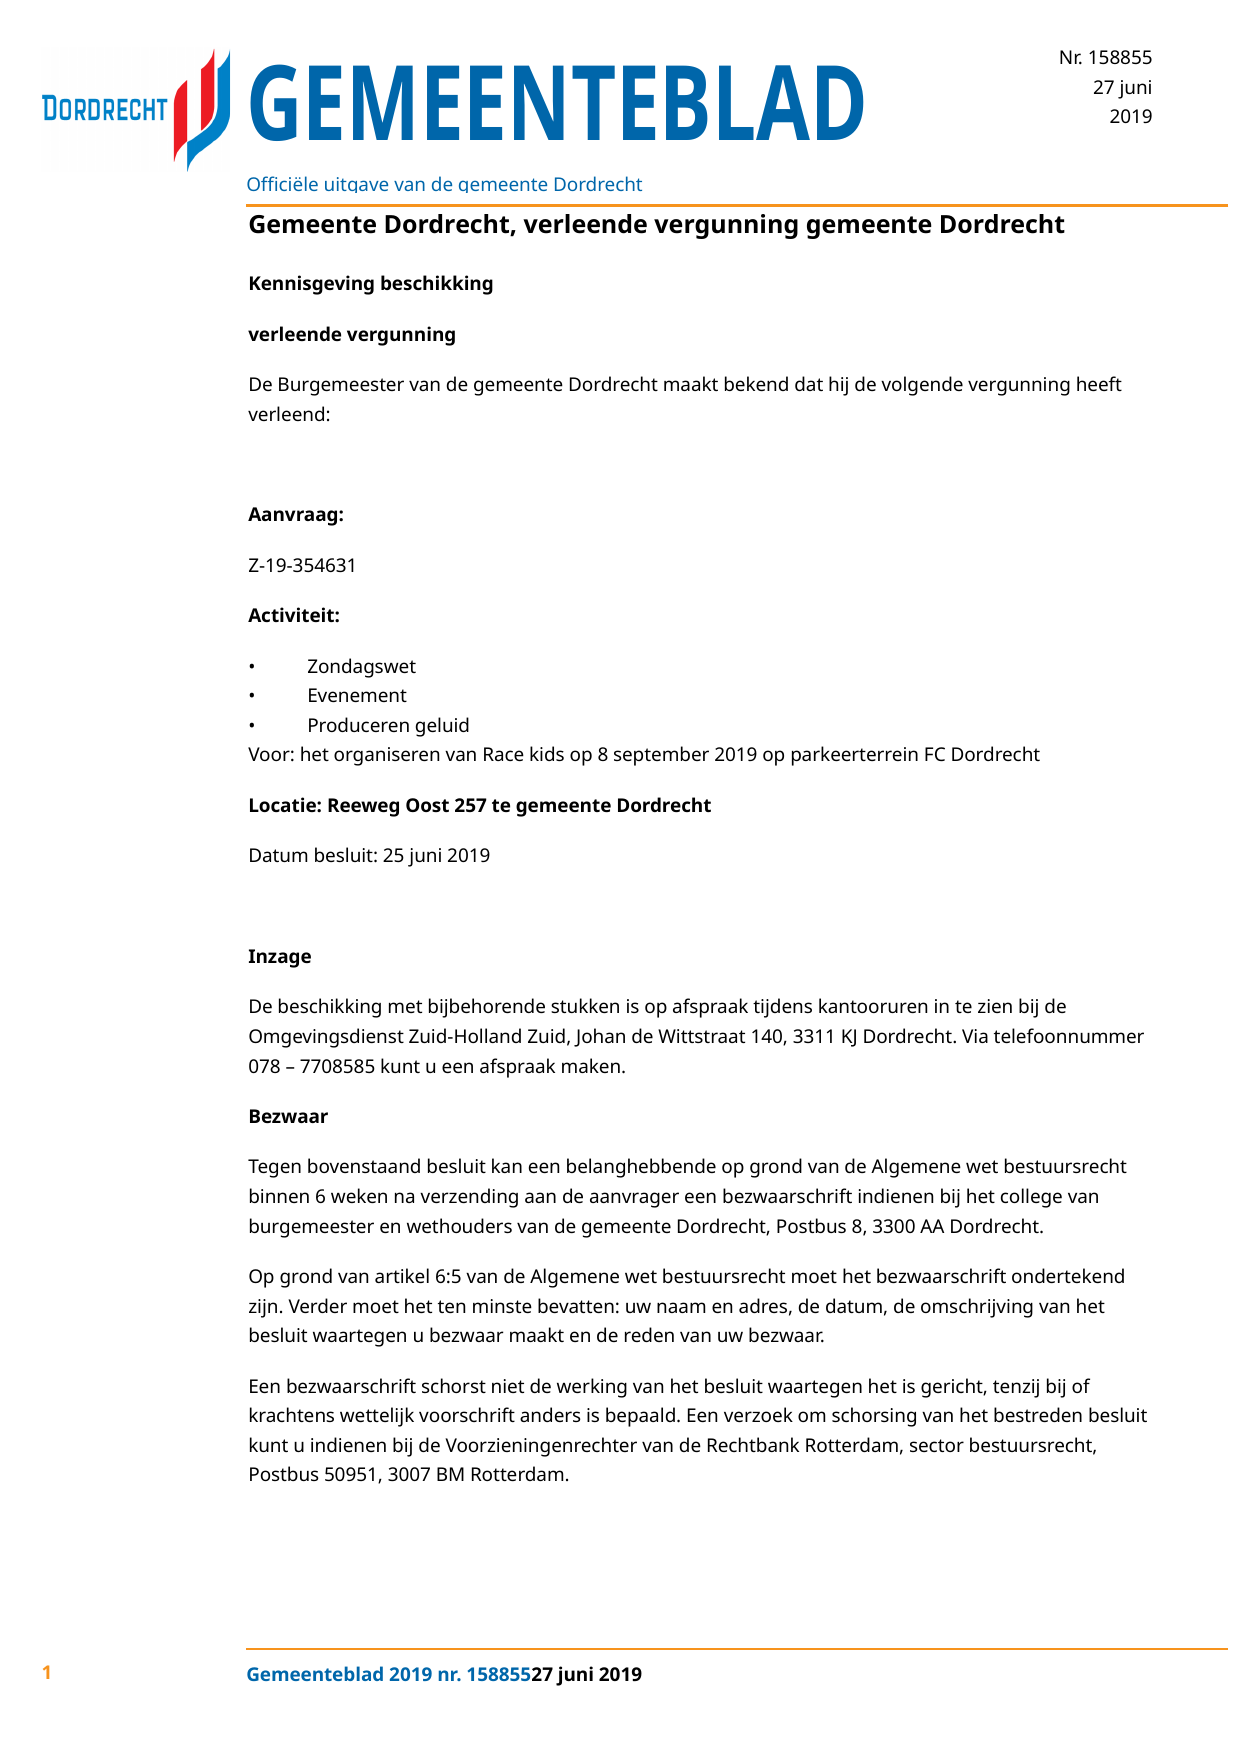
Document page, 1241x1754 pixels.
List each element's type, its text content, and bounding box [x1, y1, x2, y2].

text De Burgemeester van de gemeente Dordrecht maakt bekend dat hij de volgende vergunning heeft verleend: [248, 371, 1152, 426]
list Produceren geluid [248, 712, 1152, 738]
text Locatie: Reeweg Oost 257 te gemeente Dordrecht [248, 792, 1152, 818]
picture [41, 47, 231, 172]
text Inzage [248, 943, 1152, 969]
text De beschikking met bijbehorende stukken is op afspraak tijdens kantooruren in te zien bij de Omgevingsdienst Zuid-Holland Zuid, Johan de Wittstraat 140, 3311 KJ Dordrecht. Via telefoonnummer 078 – 7708585 kunt u een afspraak maken. [248, 994, 1152, 1078]
text Een bezwaarschrift schorst niet de werking van het besluit waartegen het is gericht, tenzij bij of krachtens wettelijk voorschrift anders is bepaald. Een verzoek om schorsing van het bestreden besluit kunt u indienen bij de Voorzieningenrechter van de Rechtbank Rotterdam, sector bestuursrecht, Postbus 50951, 3007 BM Rotterdam. [248, 1373, 1152, 1487]
text Activiteit: [248, 602, 1152, 628]
text Gemeente Dordrecht, verleende vergunning gemeente Dordrecht [248, 207, 1152, 241]
text Kennisgeving beschikking [248, 270, 1152, 296]
text Datum besluit: 25 juni 2019 [248, 842, 1152, 868]
list Evenement [248, 682, 1152, 708]
text Tegen bovenstaand besluit kan een belanghebbende op grond van de Algemene wet bestuursrecht binnen 6 weken na verzending aan de aanvrager een bezwaarschrift indienen bij het college van burgemeester en wethouders van de gemeente Dordrecht, Postbus 8, 3300 AA Dordrecht. [248, 1154, 1152, 1238]
text Op grond van artikel 6:5 van de Algemene wet bestuursrecht moet het bezwaarschrift ondertekend zijn. Verder moet het ten minste bevatten: uw naam en adres, de datum, de omschrijving van het besluit waartegen u bezwaar maakt en de reden van uw bezwaar. [248, 1263, 1152, 1348]
text Voor: het organiseren van Race kids op 8 september 2019 op parkeerterrein FC Dordrecht [248, 742, 1152, 767]
text Z-19-354631 [248, 552, 1152, 578]
text Aanvraag: [248, 502, 1152, 527]
text Bezwaar [248, 1103, 1152, 1129]
list Zondagswet [248, 653, 1152, 678]
text verleende vergunning [248, 321, 1152, 346]
